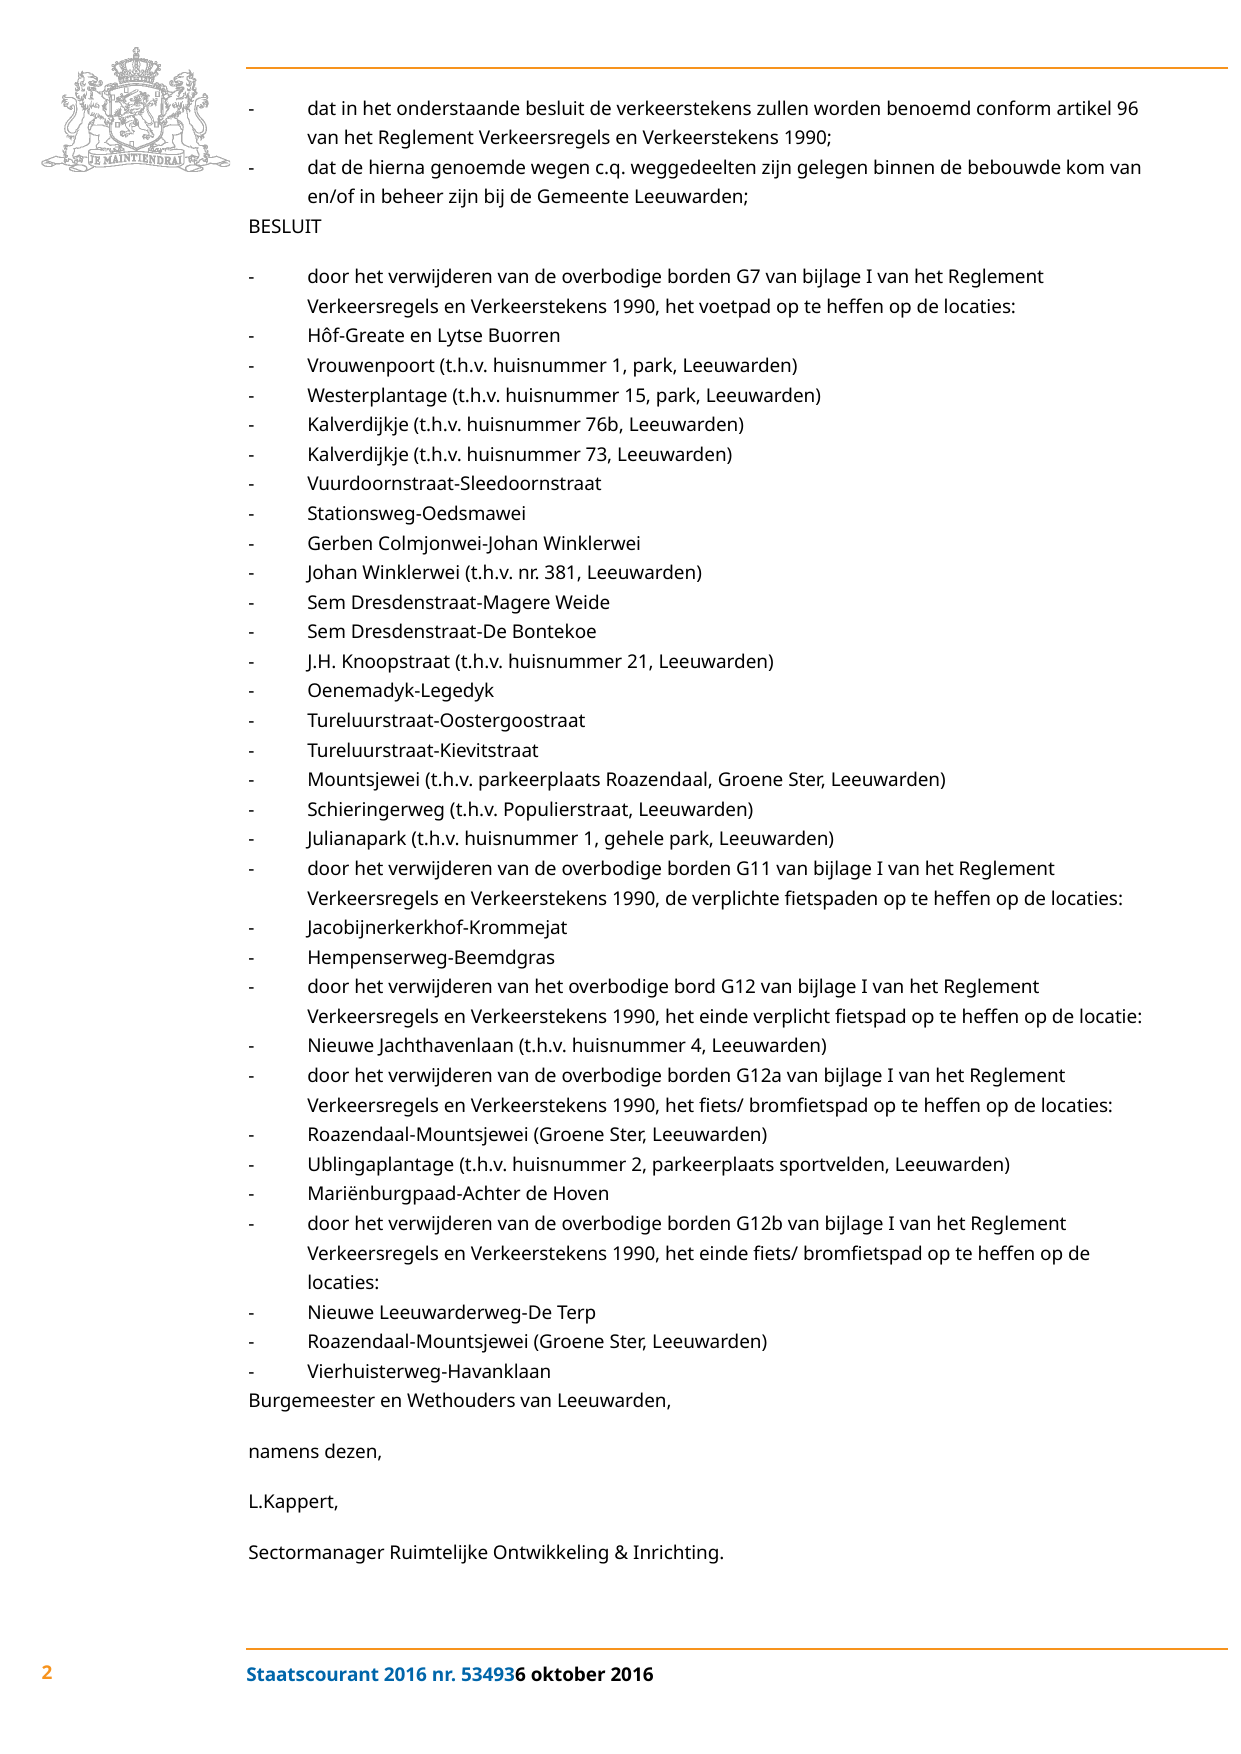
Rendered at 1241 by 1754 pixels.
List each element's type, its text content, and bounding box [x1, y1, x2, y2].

list Westerplantage (t.h.v. huisnummer 15, park, Leeuwarden) [248, 382, 1152, 408]
list door het verwijderen van de overbodige borden G11 van bijlage I van het Reglement Verkeersregels en Verkeerstekens 1990, de verplichte fietspaden op te heffen op de locaties: [248, 855, 1152, 911]
list Vrouwenpoort (t.h.v. huisnummer 1, park, Leeuwarden) [248, 352, 1152, 378]
list Julianapark (t.h.v. huisnummer 1, gehele park, Leeuwarden) [248, 826, 1152, 851]
list Hempenserweg-Beemdgras [248, 944, 1152, 970]
list Mountsjewei (t.h.v. parkeerplaats Roazendaal, Groene Ster, Leeuwarden) [248, 766, 1152, 792]
list Vierhuisterweg-Havanklaan [248, 1358, 1152, 1384]
list Jacobijnerkerkhof-Krommejat [248, 914, 1152, 940]
list door het verwijderen van de overbodige borden G7 van bijlage I van het Reglement Verkeersregels en Verkeerstekens 1990, het voetpad op te heffen op de locaties: [248, 263, 1152, 319]
list dat in het onderstaande besluit de verkeerstekens zullen worden benoemd conform artikel 96 van het Reglement Verkeersregels en Verkeerstekens 1990; [248, 95, 1152, 150]
text Burgemeester en Wethouders van Leeuwarden, [248, 1388, 1152, 1413]
list Tureluurstraat-Oostergoostraat [248, 707, 1152, 733]
list Kalverdijkje (t.h.v. huisnummer 76b, Leeuwarden) [248, 411, 1152, 437]
list Gerben Colmjonwei-Johan Winklerwei [248, 530, 1152, 556]
list Mariënburgpaad-Achter de Hoven [248, 1181, 1152, 1206]
list Nieuwe Jachthavenlaan (t.h.v. huisnummer 4, Leeuwarden) [248, 1033, 1152, 1058]
text namens dezen, [248, 1438, 1152, 1464]
list door het verwijderen van de overbodige borden G12a van bijlage I van het Reglement Verkeersregels en Verkeerstekens 1990, het fiets/ bromfietspad op te heffen op de locaties: [248, 1062, 1152, 1118]
list Kalverdijkje (t.h.v. huisnummer 73, Leeuwarden) [248, 441, 1152, 467]
list door het verwijderen van het overbodige bord G12 van bijlage I van het Reglement Verkeersregels en Verkeerstekens 1990, het einde verplicht fietspad op te heffen op de locatie: [248, 973, 1152, 1029]
list door het verwijderen van de overbodige borden G12b van bijlage I van het Reglement Verkeersregels en Verkeerstekens 1990, het einde fiets/ bromfietspad op te heffen op de locaties: [248, 1210, 1152, 1295]
list Hôf-Greate en Lytse Buorren [248, 323, 1152, 348]
list Tureluurstraat-Kievitstraat [248, 737, 1152, 763]
list Roazendaal-Mountsjewei (Groene Ster, Leeuwarden) [248, 1328, 1152, 1354]
list Roazendaal-Mountsjewei (Groene Ster, Leeuwarden) [248, 1121, 1152, 1147]
list Oenemadyk-Legedyk [248, 678, 1152, 703]
text L.Kappert, [248, 1488, 1152, 1514]
list Ublingaplantage (t.h.v. huisnummer 2, parkeerplaats sportvelden, Leeuwarden) [248, 1151, 1152, 1177]
text Sectormanager Ruimtelijke Ontwikkeling & Inrichting. [248, 1539, 1152, 1565]
list dat de hierna genoemde wegen c.q. weggedeelten zijn gelegen binnen de bebouwde kom van en/of in beheer zijn bij de Gemeente Leeuwarden; [248, 154, 1152, 209]
picture [41, 47, 231, 172]
list Sem Dresdenstraat-De Bontekoe [248, 618, 1152, 644]
text BESLUIT [248, 213, 1152, 239]
list Sem Dresdenstraat-Magere Weide [248, 589, 1152, 615]
list J.H. Knoopstraat (t.h.v. huisnummer 21, Leeuwarden) [248, 648, 1152, 674]
list Stationsweg-Oedsmawei [248, 500, 1152, 526]
list Nieuwe Leeuwarderweg-De Terp [248, 1299, 1152, 1325]
list Johan Winklerwei (t.h.v. nr. 381, Leeuwarden) [248, 559, 1152, 585]
list Schieringerweg (t.h.v. Populierstraat, Leeuwarden) [248, 796, 1152, 822]
list Vuurdoornstraat-Sleedoornstraat [248, 471, 1152, 496]
